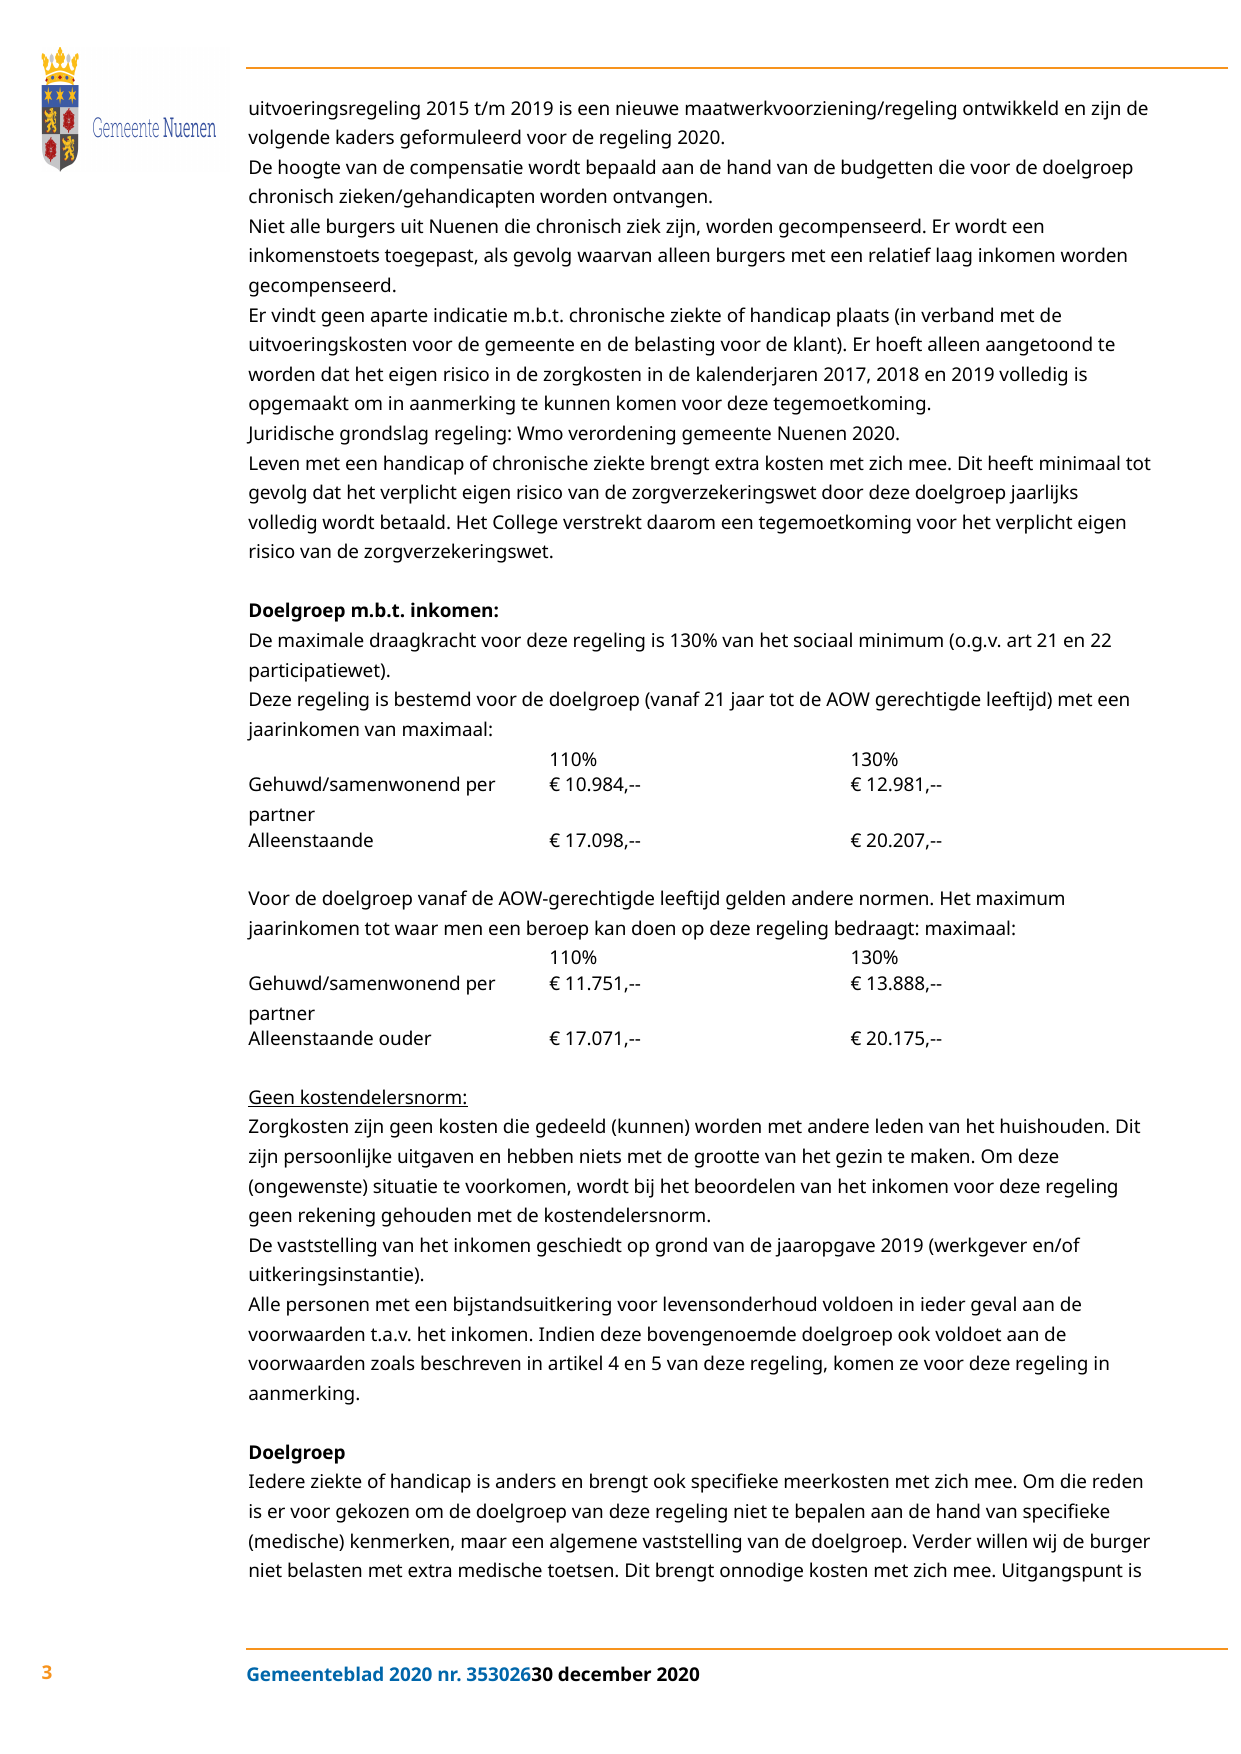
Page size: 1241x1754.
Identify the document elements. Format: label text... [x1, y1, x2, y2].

table_cell Gehuwd/samenwonend per partner [248, 771, 549, 827]
text Doelgroep [248, 1439, 1152, 1465]
text Er vindt geen aparte indicatie m.b.t. chronische ziekte of handicap plaats (in verband met de uitvoeringskosten voor de gemeente en de belasting voor de klant). Er hoeft alleen aangetoond te worden dat het eigen risico in de zorgkosten in de kalenderjaren 2017, 2018 en 2019 volledig is opgemaakt om in aanmerking te kunnen komen voor deze tegemoetkoming. [248, 302, 1152, 416]
text Voor de doelgroep vanaf de AOW-gerechtigde leeftijd gelden andere normen. Het maximum jaarinkomen tot waar men een beroep kan doen op deze regeling bedraagt: maximaal: [248, 885, 1152, 941]
table_header 110% [549, 945, 850, 970]
table_header [248, 945, 549, 970]
table_header 110% [549, 746, 850, 771]
table_cell € 17.098,-- [549, 827, 850, 852]
text De maximale draagkracht voor deze regeling is 130% van het sociaal minimum (o.g.v. art 21 en 22 participatiewet). [248, 627, 1152, 683]
table_cell € 11.751,-- [549, 970, 850, 1026]
text Deze regeling is bestemd voor de doelgroep (vanaf 21 jaar tot de AOW gerechtigde leeftijd) met een jaarinkomen van maximaal: [248, 686, 1152, 742]
picture [41, 47, 231, 172]
text uitvoeringsregeling 2015 t/m 2019 is een nieuwe maatwerkvoorziening/regeling ontwikkeld en zijn de volgende kaders geformuleerd voor de regeling 2020. [248, 95, 1152, 150]
text Juridische grondslag regeling: Wmo verordening gemeente Nuenen 2020. [248, 420, 1152, 446]
table_cell € 20.175,-- [850, 1026, 1152, 1051]
text Iedere ziekte of handicap is anders en brengt ook specifieke meerkosten met zich mee. Om die reden is er voor gekozen om de doelgroep van deze regeling niet te bepalen aan de hand van specifieke (medische) kenmerken, maar een algemene vaststelling van de doelgroep. Verder willen wij de burger niet belasten met extra medische toetsen. Dit brengt onnodige kosten met zich mee. Uitgangspunt is [248, 1469, 1152, 1583]
table_cell € 20.207,-- [850, 827, 1152, 852]
table_header 130% [850, 945, 1152, 970]
table_header [248, 746, 549, 771]
text Doelgroep m.b.t. inkomen: [248, 598, 1152, 623]
text De hoogte van de compensatie wordt bepaald aan de hand van de budgetten die voor de doelgroep chronisch zieken/gehandicapten worden ontvangen. [248, 154, 1152, 209]
text De vaststelling van het inkomen geschiedt op grond van de jaaropgave 2019 (werkgever en/of uitkeringsinstantie). [248, 1232, 1152, 1287]
table_cell € 13.888,-- [850, 970, 1152, 1026]
table_cell € 12.981,-- [850, 771, 1152, 827]
table_cell € 10.984,-- [549, 771, 850, 827]
table_header 130% [850, 746, 1152, 771]
text Alle personen met een bijstandsuitkering voor levensonderhoud voldoen in ieder geval aan de voorwaarden t.a.v. het inkomen. Indien deze bovengenoemde doelgroep ook voldoet aan de voorwaarden zoals beschreven in artikel 4 en 5 van deze regeling, komen ze voor deze regeling in aanmerking. [248, 1291, 1152, 1406]
text Niet alle burgers uit Nuenen die chronisch ziek zijn, worden gecompenseerd. Er wordt een inkomenstoets toegepast, als gevolg waarvan alleen burgers met een relatief laag inkomen worden gecompenseerd. [248, 213, 1152, 298]
text Geen kostendelersnorm: [248, 1084, 1152, 1110]
table_cell € 17.071,-- [549, 1026, 850, 1051]
text Zorgkosten zijn geen kosten die gedeeld (kunnen) worden met andere leden van het huishouden. Dit zijn persoonlijke uitgaven en hebben niets met de grootte van het gezin te maken. Om deze (ongewenste) situatie te voorkomen, wordt bij het beoordelen van het inkomen voor deze regeling geen rekening gehouden met de kostendelersnorm. [248, 1114, 1152, 1228]
table_cell Gehuwd/samenwonend per partner [248, 970, 549, 1026]
table_cell Alleenstaande [248, 827, 549, 852]
text Leven met een handicap of chronische ziekte brengt extra kosten met zich mee. Dit heeft minimaal tot gevolg dat het verplicht eigen risico van de zorgverzekeringswet door deze doelgroep jaarlijks volledig wordt betaald. Het College verstrekt daarom een tegemoetkoming voor het verplicht eigen risico van de zorgverzekeringswet. [248, 450, 1152, 564]
table_cell Alleenstaande ouder [248, 1026, 549, 1051]
